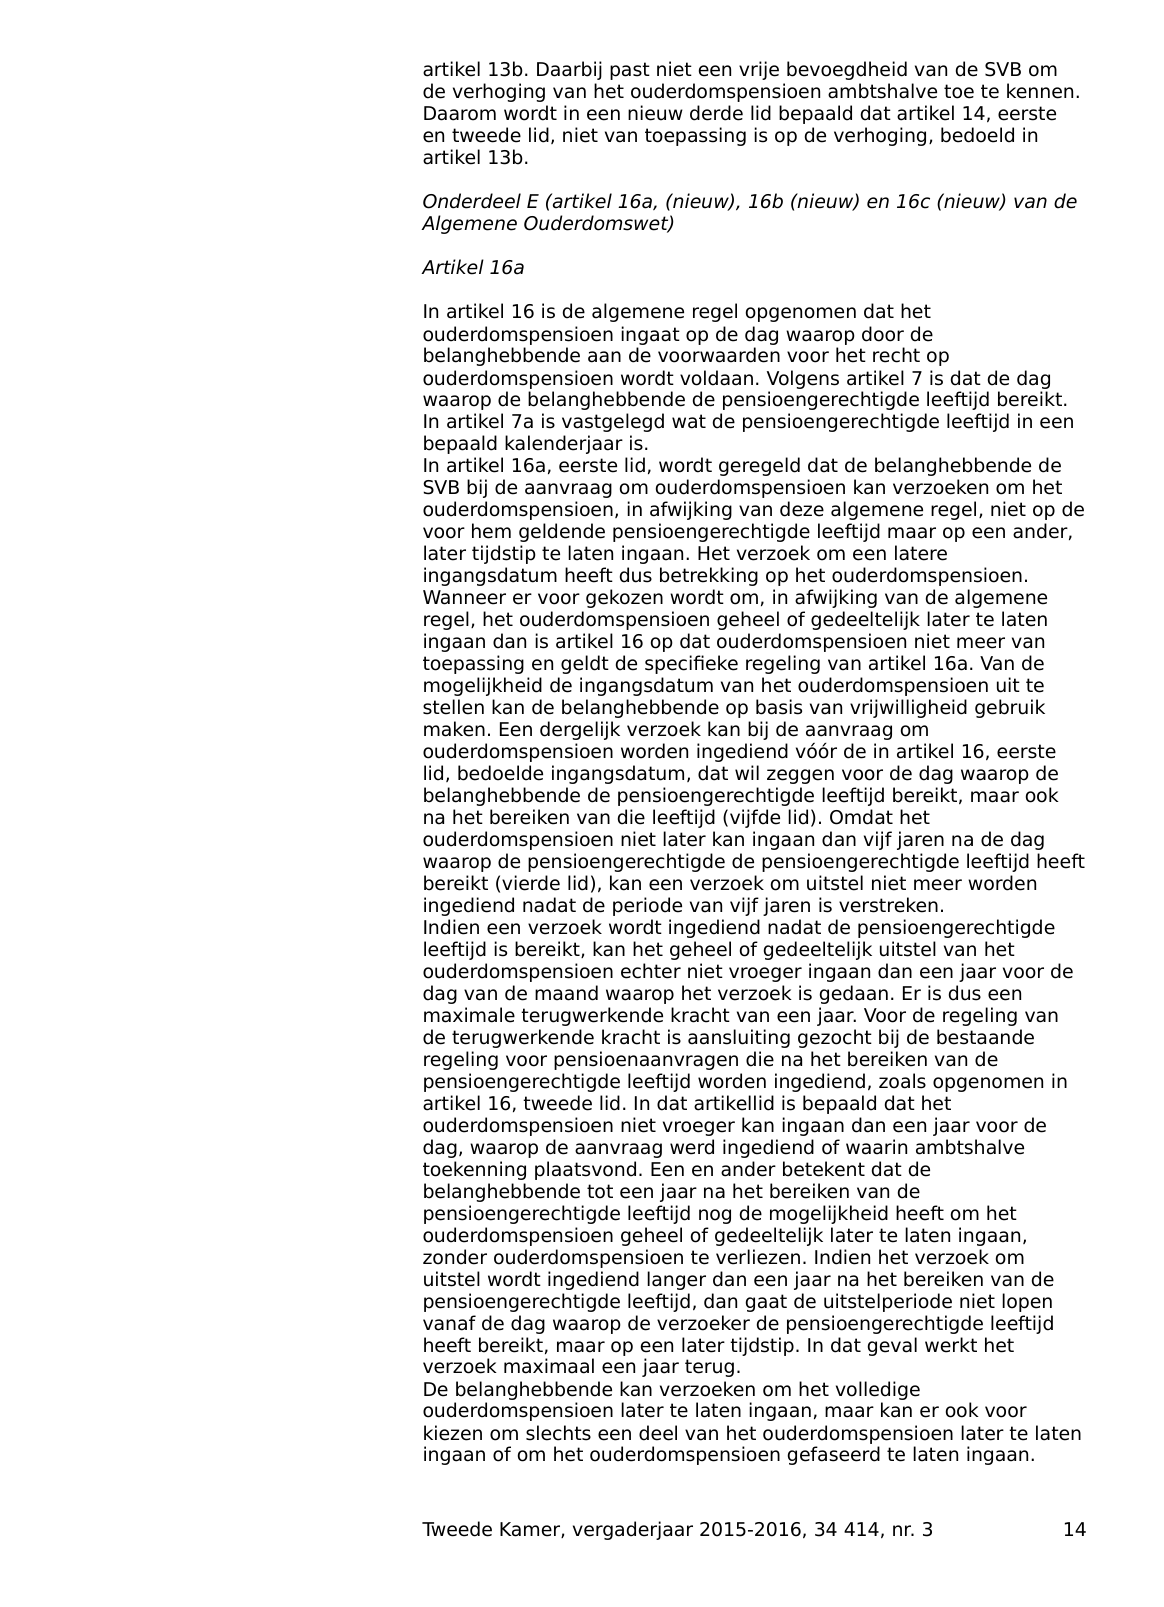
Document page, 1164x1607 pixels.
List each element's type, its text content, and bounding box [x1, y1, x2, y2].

text Indien een verzoek wordt ingediend nadat de pensioengerechtigde leeftijd is bereikt, kan het geheel of gedeeltelijk uitstel van het ouderdomspensioen echter niet vroeger ingaan dan een jaar voor de dag van de maand waarop het verzoek is gedaan. Er is dus een maximale terugwerkende kracht van een jaar. Voor de regeling van de terugwerkende kracht is aansluiting gezocht bij de bestaande regeling voor pensioenaanvragen die na het bereiken van de pensioengerechtigde leeftijd worden ingediend, zoals opgenomen in artikel 16, tweede lid. In dat artikellid is bepaald dat het ouderdomspensioen niet vroeger kan ingaan dan een jaar voor de dag, waarop de aanvraag werd ingediend of waarin ambtshalve toekenning plaatsvond. Een en ander betekent dat de belanghebbende tot een jaar na het bereiken van de pensioengerechtigde leeftijd nog de mogelijkheid heeft om het ouderdomspensioen geheel of gedeeltelijk later te laten ingaan, zonder ouderdomspensioen te verliezen. Indien het verzoek om uitstel wordt ingediend langer dan een jaar na het bereiken van de pensioengerechtigde leeftijd, dan gaat de uitstelperiode niet lopen vanaf de dag waarop de verzoeker de pensioengerechtigde leeftijd heeft bereikt, maar op een later tijdstip. In dat geval werkt het verzoek maximaal een jaar terug. [422, 917, 1087, 1378]
subtitle Onderdeel E (artikel 16a, (nieuw), 16b (nieuw) en 16c (nieuw) van de Algemene Ouderdomswet) [422, 191, 1087, 235]
text Wanneer er voor gekozen wordt om, in afwijking van de algemene regel, het ouderdomspensioen geheel of gedeeltelijk later te laten ingaan dan is artikel 16 op dat ouderdomspensioen niet meer van toepassing en geldt de specifieke regeling van artikel 16a. Van de mogelijkheid de ingangsdatum van het ouderdomspensioen uit te stellen kan de belanghebbende op basis van vrijwilligheid gebruik maken. Een dergelijk verzoek kan bij de aanvraag om ouderdomspensioen worden ingediend vóór de in artikel 16, eerste lid, bedoelde ingangsdatum, dat wil zeggen voor de dag waarop de belanghebbende de pensioengerechtigde leeftijd bereikt, maar ook na het bereiken van die leeftijd (vijfde lid). Omdat het ouderdomspensioen niet later kan ingaan dan vijf jaren na de dag waarop de pensioengerechtigde de pensioengerechtigde leeftijd heeft bereikt (vierde lid), kan een verzoek om uitstel niet meer worden ingediend nadat de periode van vijf jaren is verstreken. [422, 587, 1087, 917]
text De belanghebbende kan verzoeken om het volledige ouderdomspensioen later te laten ingaan, maar kan er ook voor kiezen om slechts een deel van het ouderdomspensioen later te laten ingaan of om het ouderdomspensioen gefaseerd te laten ingaan. [422, 1378, 1087, 1466]
text In artikel 16a, eerste lid, wordt geregeld dat de belanghebbende de SVB bij de aanvraag om ouderdomspensioen kan verzoeken om het ouderdomspensioen, in afwijking van deze algemene regel, niet op de voor hem geldende pensioengerechtigde leeftijd maar op een ander, later tijdstip te laten ingaan. Het verzoek om een latere ingangsdatum heeft dus betrekking op het ouderdomspensioen. [422, 455, 1087, 587]
text In artikel 16 is de algemene regel opgenomen dat het ouderdomspensioen ingaat op de dag waarop door de belanghebbende aan de voorwaarden voor het recht op ouderdomspensioen wordt voldaan. Volgens artikel 7 is dat de dag waarop de belanghebbende de pensioengerechtigde leeftijd bereikt. In artikel 7a is vastgelegd wat de pensioengerechtigde leeftijd in een bepaald kalenderjaar is. [422, 301, 1087, 455]
subtitle Artikel 16a [422, 257, 1087, 279]
text artikel 13b. Daarbij past niet een vrije bevoegdheid van de SVB om de verhoging van het ouderdomspensioen ambtshalve toe te kennen. Daarom wordt in een nieuw derde lid bepaald dat artikel 14, eerste en tweede lid, niet van toepassing is op de verhoging, bedoeld in artikel 13b. [422, 59, 1087, 169]
